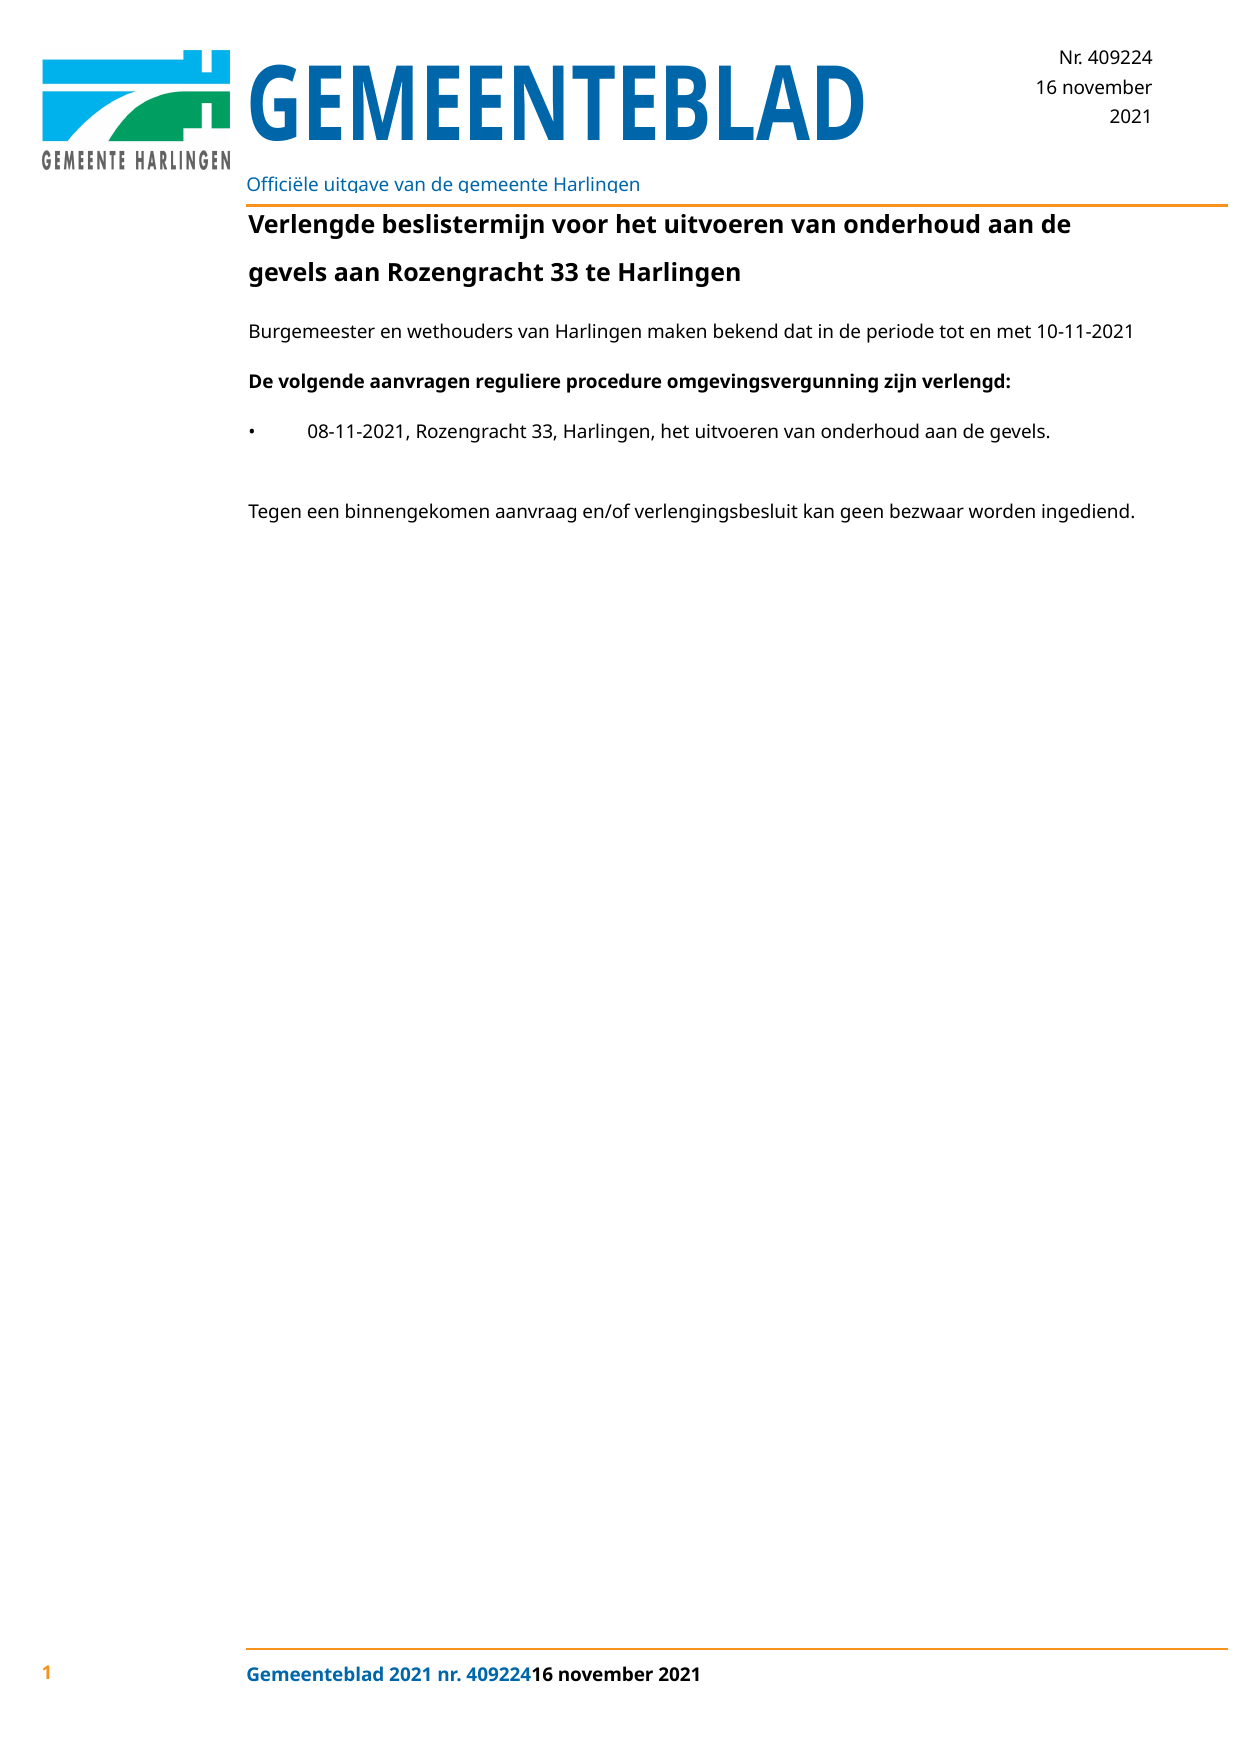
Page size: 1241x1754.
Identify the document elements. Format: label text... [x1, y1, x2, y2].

list 08-11-2021, Rozengracht 33, Harlingen, het uitvoeren van onderhoud aan de gevels. [248, 419, 1152, 444]
text Verlengde beslistermijn voor het uitvoeren van onderhoud aan de gevels aan Rozengracht 33 te Harlingen [248, 207, 1152, 288]
text De volgende aanvragen reguliere procedure omgevingsvergunning zijn verlengd: [248, 368, 1152, 394]
text Tegen een binnengekomen aanvraag en/of verlengingsbesluit kan geen bezwaar worden ingediend. [248, 499, 1152, 524]
picture [41, 47, 231, 172]
text Burgemeester en wethouders van Harlingen maken bekend dat in de periode tot en met 10-11-2021 [248, 318, 1152, 344]
